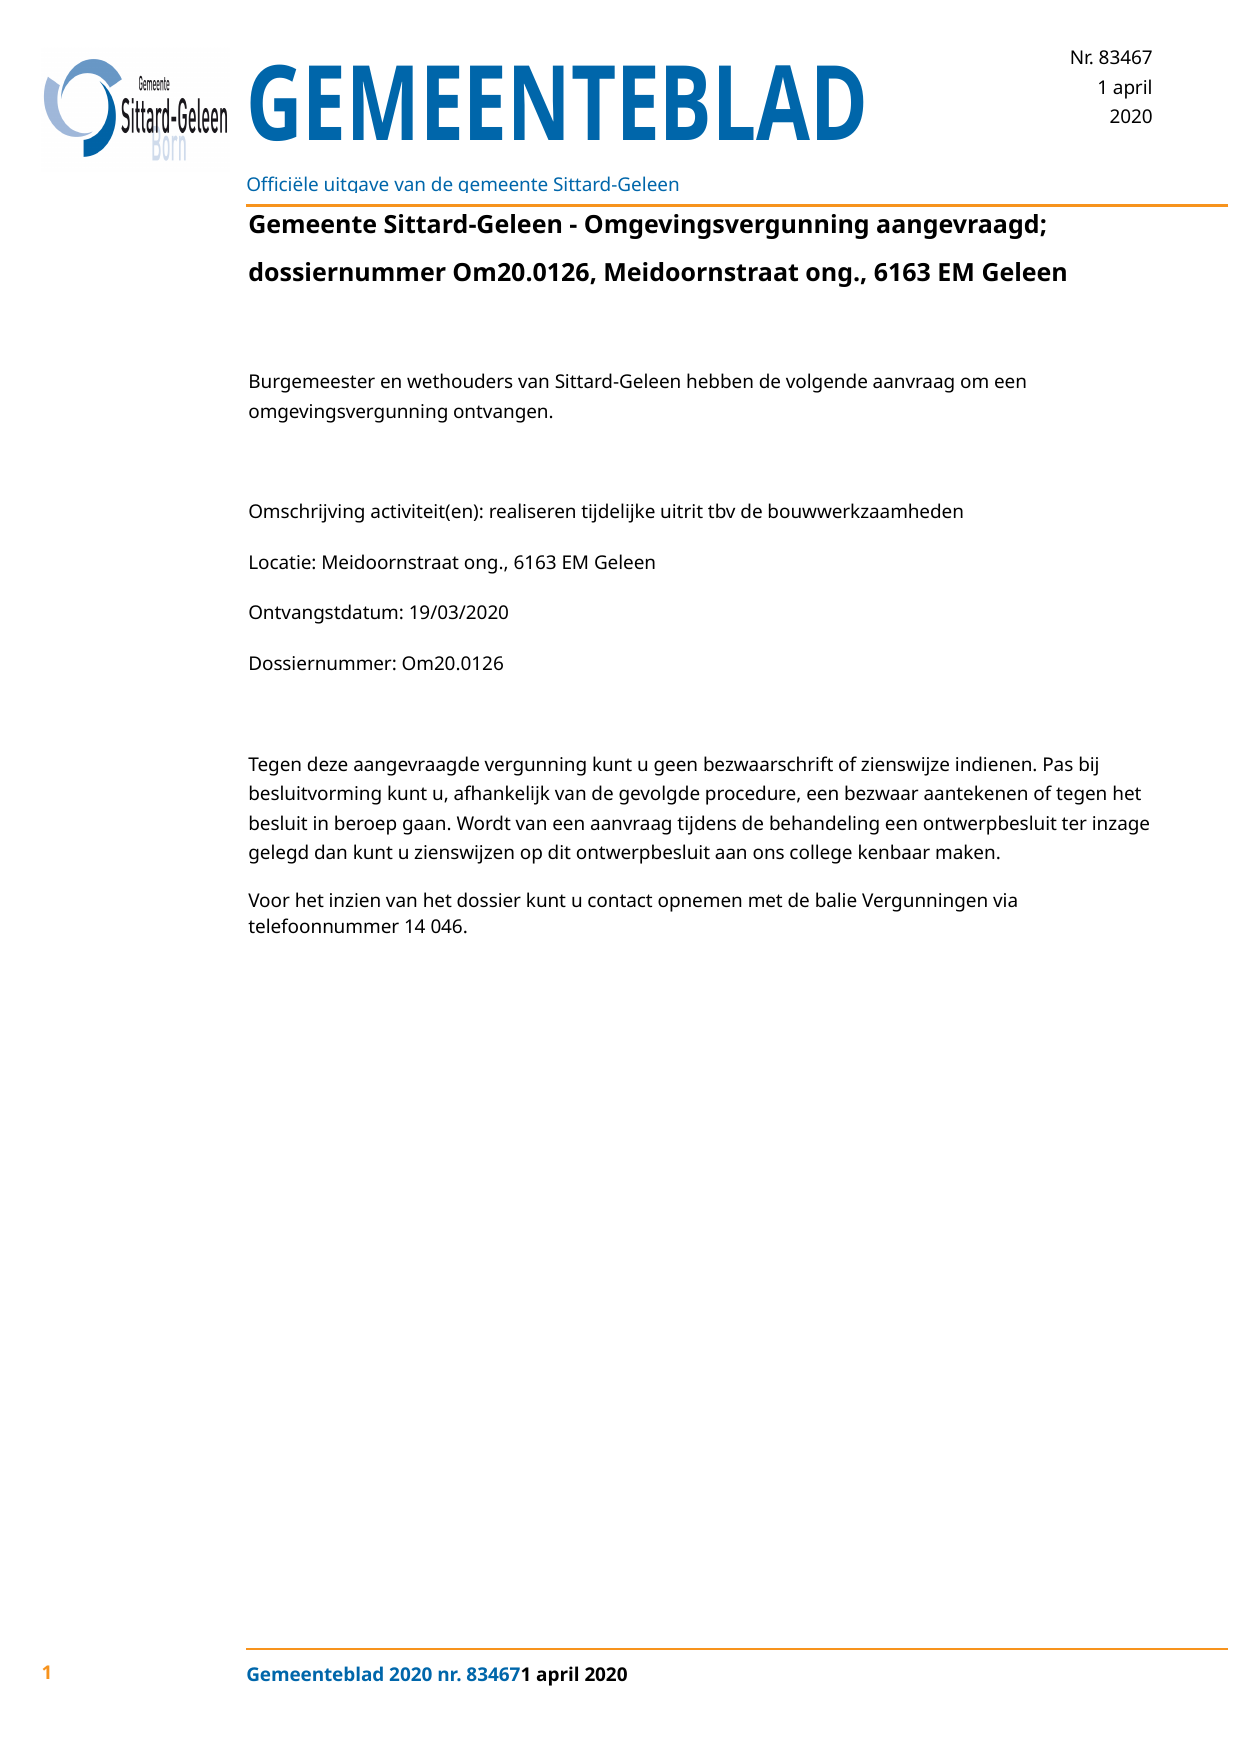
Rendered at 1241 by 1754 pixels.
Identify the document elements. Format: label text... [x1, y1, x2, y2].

text Gemeente Sittard-Geleen - Omgevingsvergunning aangevraagd; dossiernummer Om20.0126, Meidoornstraat ong., 6163 EM Geleen [248, 207, 1152, 288]
text Tegen deze aangevraagde vergunning kunt u geen bezwaarschrift of zienswijze indienen. Pas bij besluitvorming kunt u, afhankelijk van de gevolgde procedure, een bezwaar aantekenen of tegen het besluit in beroep gaan. Wordt van een aanvraag tijdens de behandeling een ontwerpbesluit ter inzage gelegd dan kunt u zienswijzen op dit ontwerpbesluit aan ons college kenbaar maken. [248, 751, 1152, 865]
text Dossiernummer: Om20.0126 [248, 650, 1152, 676]
text Burgemeester en wethouders van Sittard-Geleen hebben de volgende aanvraag om een omgevingsvergunning ontvangen. [248, 368, 1152, 424]
text Voor het inzien van het dossier kunt u contact opnemen met de balie Vergunningen via telefoonnummer 14 046. [248, 887, 1152, 939]
picture [41, 47, 231, 172]
text Ontvangstdatum: 19/03/2020 [248, 599, 1152, 625]
text Omschrijving activiteit(en): realiseren tijdelijke uitrit tbv de bouwwerkzaamheden [248, 499, 1152, 524]
text Locatie: Meidoornstraat ong., 6163 EM Geleen [248, 549, 1152, 575]
